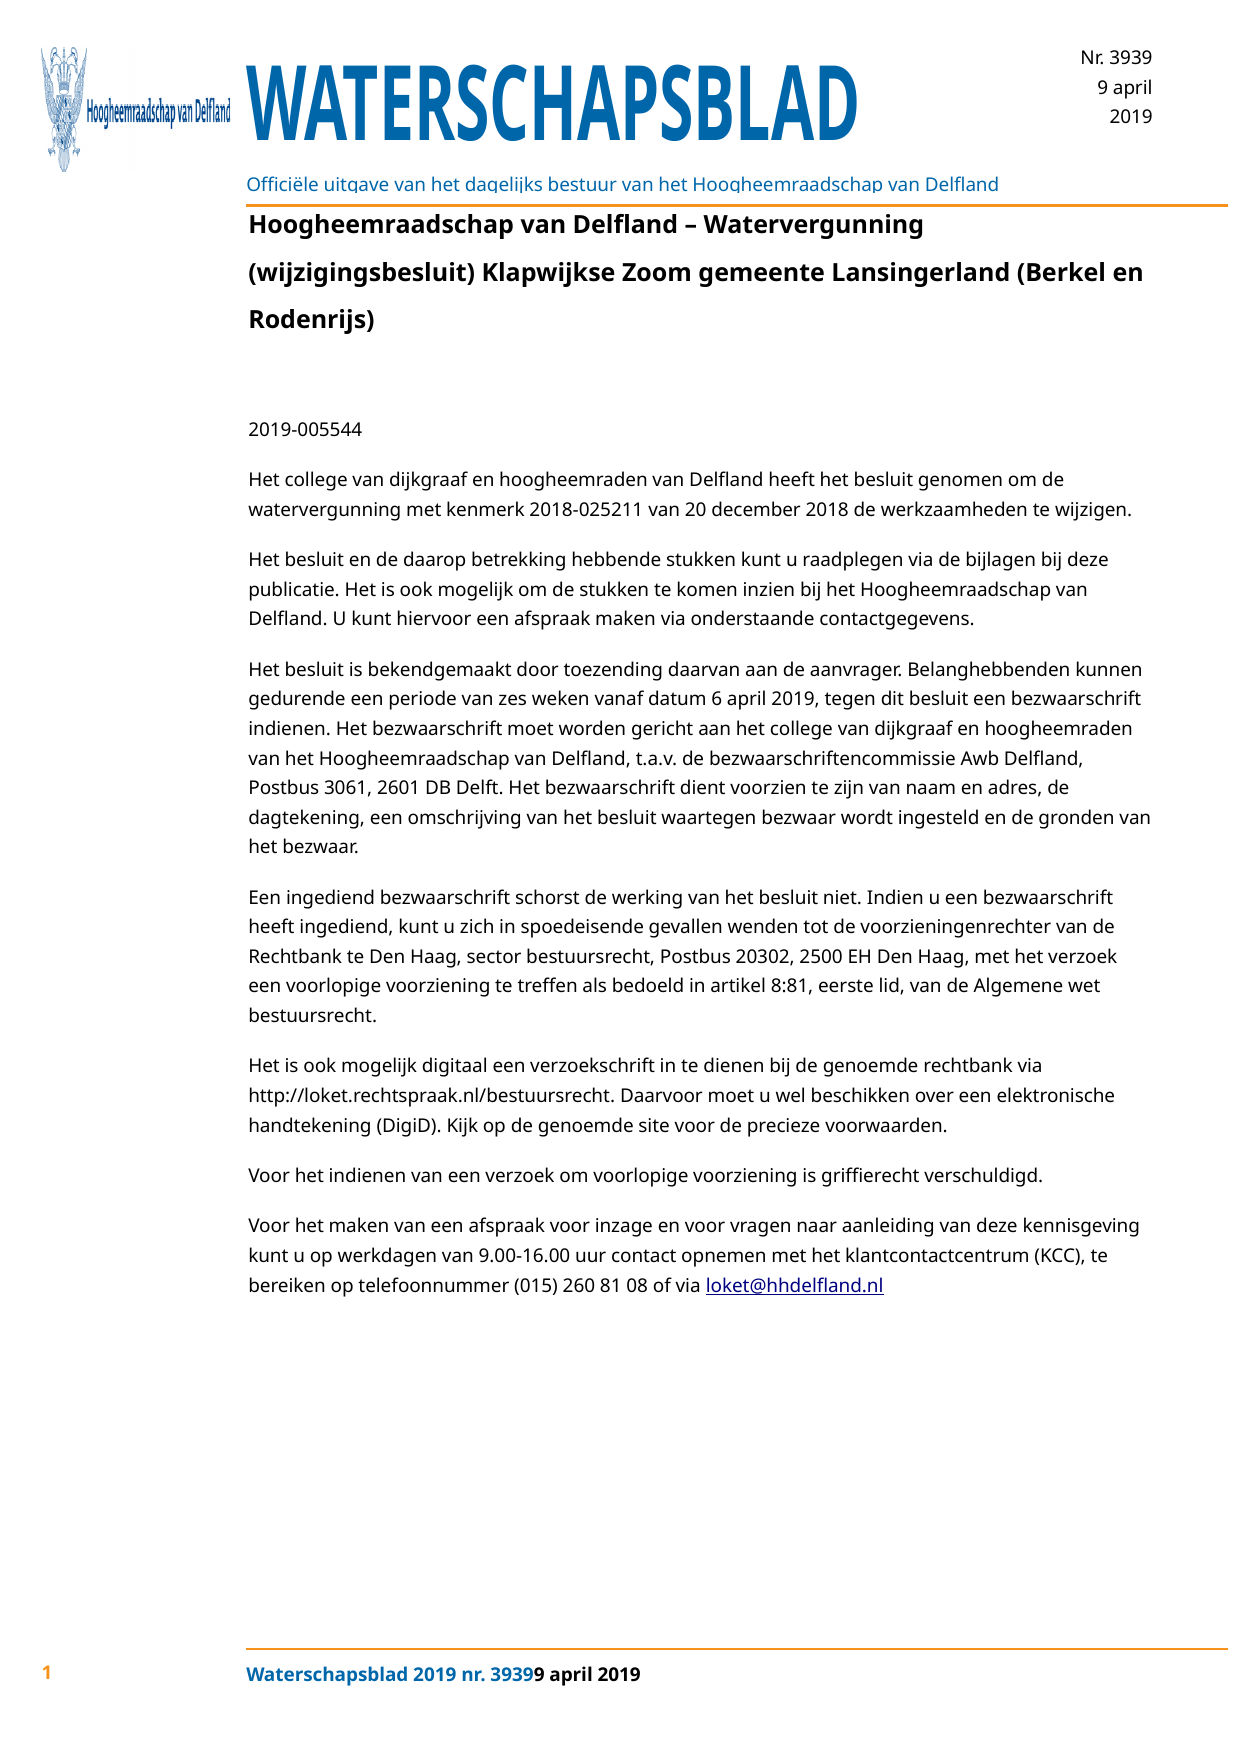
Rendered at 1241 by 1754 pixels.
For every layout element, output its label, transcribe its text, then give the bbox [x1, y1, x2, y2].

picture [41, 47, 231, 172]
text 2019-005544 [248, 416, 1152, 442]
text Het college van dijkgraaf en hoogheemraden van Delfland heeft het besluit genomen om de watervergunning met kenmerk 2018-025211 van 20 december 2018 de werkzaamheden te wijzigen. [248, 466, 1152, 522]
text Het is ook mogelijk digitaal een verzoekschrift in te dienen bij de genoemde rechtbank via http://loket.rechtspraak.nl/bestuursrecht. Daarvoor moet u wel beschikken over een elektronische handtekening (DigiD). Kijk op de genoemde site voor de precieze voorwaarden. [248, 1053, 1152, 1137]
text Voor het maken van een afspraak voor inzage en voor vragen naar aanleiding van deze kennisgeving kunt u op werkdagen van 9.00-16.00 uur contact opnemen met het klantcontactcentrum (KCC), te bereiken op telefoonnummer (015) 260 81 08 of via loket@hhdelfland.nl [248, 1213, 1152, 1297]
text Voor het indienen van een verzoek om voorlopige voorziening is griffierecht verschuldigd. [248, 1162, 1152, 1188]
text Het besluit is bekendgemaakt door toezending daarvan aan de aanvrager. Belanghebbenden kunnen gedurende een periode van zes weken vanaf datum 6 april 2019, tegen dit besluit een bezwaarschrift indienen. Het bezwaarschrift moet worden gericht aan het college van dijkgraaf en hoogheemraden van het Hoogheemraadschap van Delfland, t.a.v. de bezwaarschriftencommissie Awb Delfland, Postbus 3061, 2601 DB Delft. Het bezwaarschrift dient voorzien te zijn van naam en adres, de dagtekening, een omschrijving van het besluit waartegen bezwaar wordt ingesteld en de gronden van het bezwaar. [248, 656, 1152, 859]
text Hoogheemraadschap van Delfland – Watervergunning (wijzigingsbesluit) Klapwijkse Zoom gemeente Lansingerland (Berkel en Rodenrijs) [248, 207, 1152, 336]
text Een ingediend bezwaarschrift schorst de werking van het besluit niet. Indien u een bezwaarschrift heeft ingediend, kunt u zich in spoedeisende gevallen wenden tot de voorzieningenrechter van de Rechtbank te Den Haag, sector bestuursrecht, Postbus 20302, 2500 EH Den Haag, met het verzoek een voorlopige voorziening te treffen als bedoeld in artikel 8:81, eerste lid, van de Algemene wet bestuursrecht. [248, 884, 1152, 1028]
text Het besluit en de daarop betrekking hebbende stukken kunt u raadplegen via de bijlagen bij deze publicatie. Het is ook mogelijk om de stukken te komen inzien bij het Hoogheemraadschap van Delfland. U kunt hiervoor een afspraak maken via onderstaande contactgegevens. [248, 546, 1152, 631]
